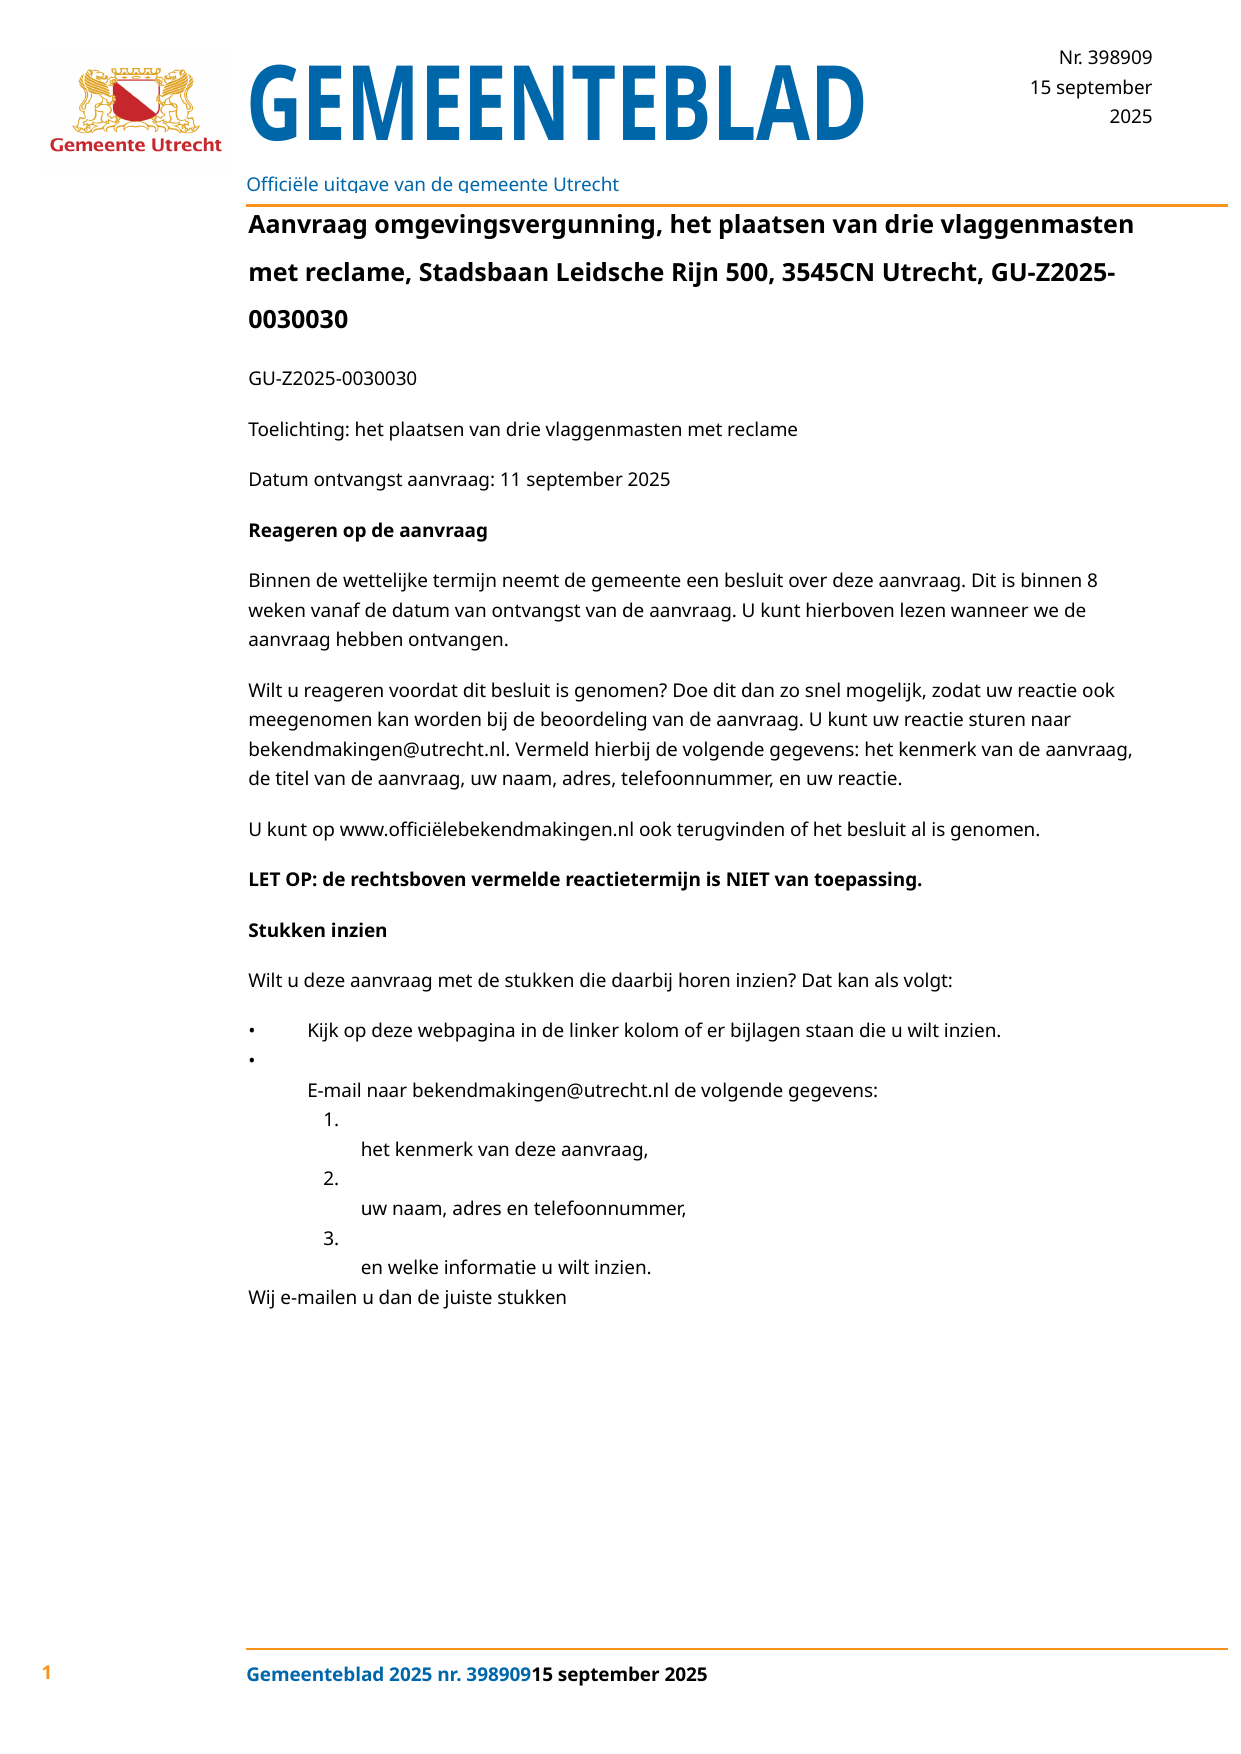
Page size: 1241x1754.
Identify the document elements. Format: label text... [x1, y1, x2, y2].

text U kunt op www.officiëlebekendmakingen.nl ook terugvinden of het besluit al is genomen. [248, 816, 1152, 842]
text Binnen de wettelijke termijn neemt de gemeente een besluit over deze aanvraag. Dit is binnen 8 weken vanaf de datum van ontvangst van de aanvraag. U kunt hierboven lezen wanneer we de aanvraag hebben ontvangen. [248, 567, 1152, 652]
text Wij e-mailen u dan de juiste stukken [248, 1284, 1152, 1309]
text Reageren op de aanvraag [248, 517, 1152, 542]
text Toelichting: het plaatsen van drie vlaggenmasten met reclame [248, 416, 1152, 442]
list E-mail naar bekendmakingen@utrecht.nl de volgende gegevens: [248, 1077, 1152, 1102]
list en welke informatie u wilt inzien. [323, 1254, 1152, 1280]
picture [41, 47, 231, 172]
text Wilt u reageren voordat dit besluit is genomen? Doe dit dan zo snel mogelijk, zodat uw reactie ook meegenomen kan worden bij de beoordeling van de aanvraag. U kunt uw reactie sturen naar bekendmakingen@utrecht.nl. Vermeld hierbij de volgende gegevens: het kenmerk van de aanvraag, de titel van de aanvraag, uw naam, adres, telefoonnummer, en uw reactie. [248, 677, 1152, 791]
list Kijk op deze webpagina in de linker kolom of er bijlagen staan die u wilt inzien. [248, 1018, 1152, 1043]
text Datum ontvangst aanvraag: 11 september 2025 [248, 466, 1152, 492]
text Wilt u deze aanvraag met de stukken die daarbij horen inzien? Dat kan als volgt: [248, 967, 1152, 993]
text GU-Z2025-0030030 [248, 366, 1152, 391]
list uw naam, adres en telefoonnummer, [323, 1195, 1152, 1221]
text Stukken inzien [248, 917, 1152, 942]
text Aanvraag omgevingsvergunning, het plaatsen van drie vlaggenmasten met reclame, Stadsbaan Leidsche Rijn 500, 3545CN Utrecht, GU-Z2025-0030030 [248, 207, 1152, 336]
list het kenmerk van deze aanvraag, [323, 1136, 1152, 1162]
text LET OP: de rechtsboven vermelde reactietermijn is NIET van toepassing. [248, 866, 1152, 892]
